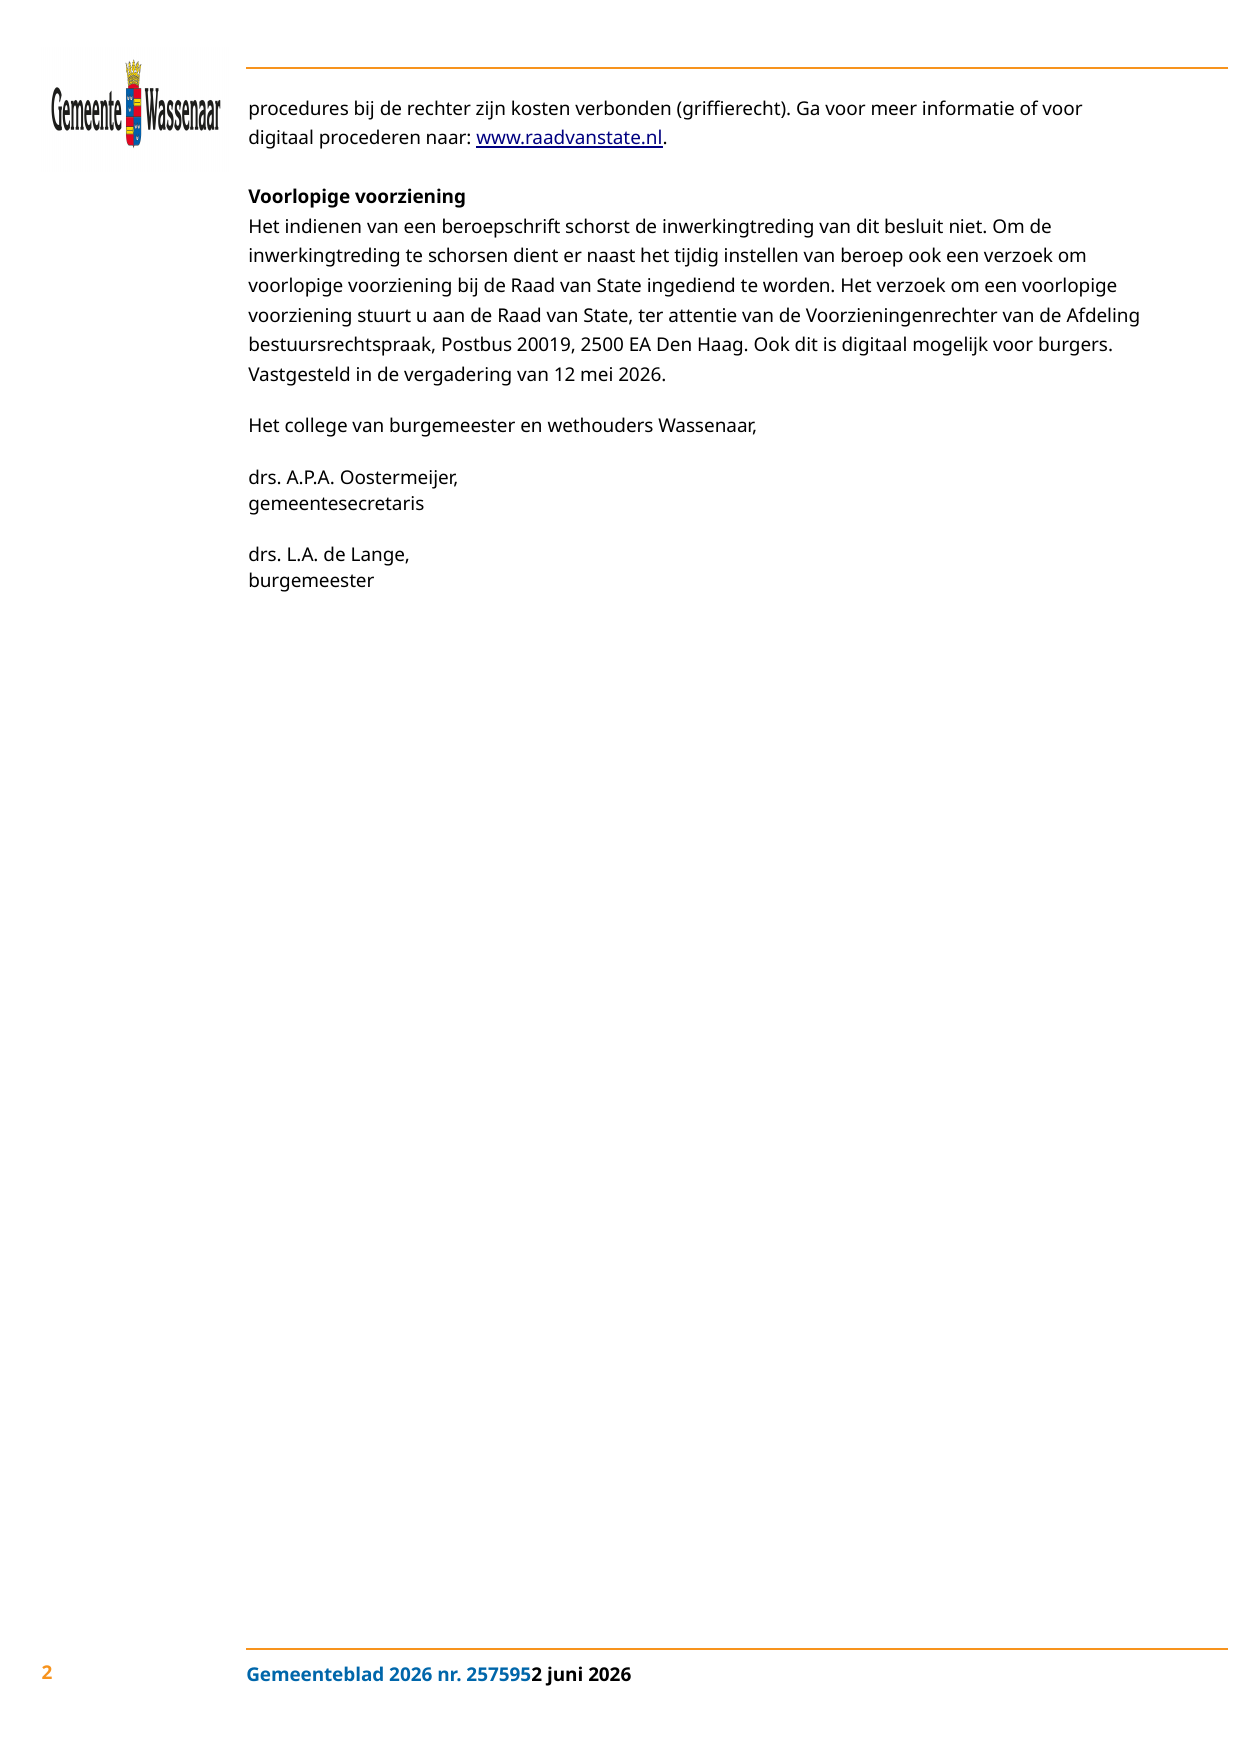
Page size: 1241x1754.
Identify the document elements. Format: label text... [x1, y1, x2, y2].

text Het college van burgemeester en wethouders Wassenaar, [248, 412, 1152, 438]
picture [41, 47, 231, 172]
text burgemeester [248, 567, 1152, 593]
text gemeentesecretaris [248, 490, 1152, 515]
text drs. A.P.A. Oostermeijer, [248, 464, 1152, 490]
text procedures bij de rechter zijn kosten verbonden (griffierecht). Ga voor meer informatie of voor digitaal procederen naar: www.raadvanstate.nl. [248, 95, 1152, 150]
text Voorlopige voorziening [248, 183, 1152, 209]
text Vastgesteld in de vergadering van 12 mei 2026. [248, 361, 1152, 387]
text Het indienen van een beroepschrift schorst de inwerkingtreding van dit besluit niet. Om de inwerkingtreding te schorsen dient er naast het tijdig instellen van beroep ook een verzoek om voorlopige voorziening bij de Raad van State ingediend te worden. Het verzoek om een voorlopige voorziening stuurt u aan de Raad van State, ter attentie van de Voorzieningenrechter van de Afdeling bestuursrechtspraak, Postbus 20019, 2500 EA Den Haag. Ook dit is digitaal mogelijk voor burgers. [248, 213, 1152, 357]
text drs. L.A. de Lange, [248, 541, 1152, 567]
